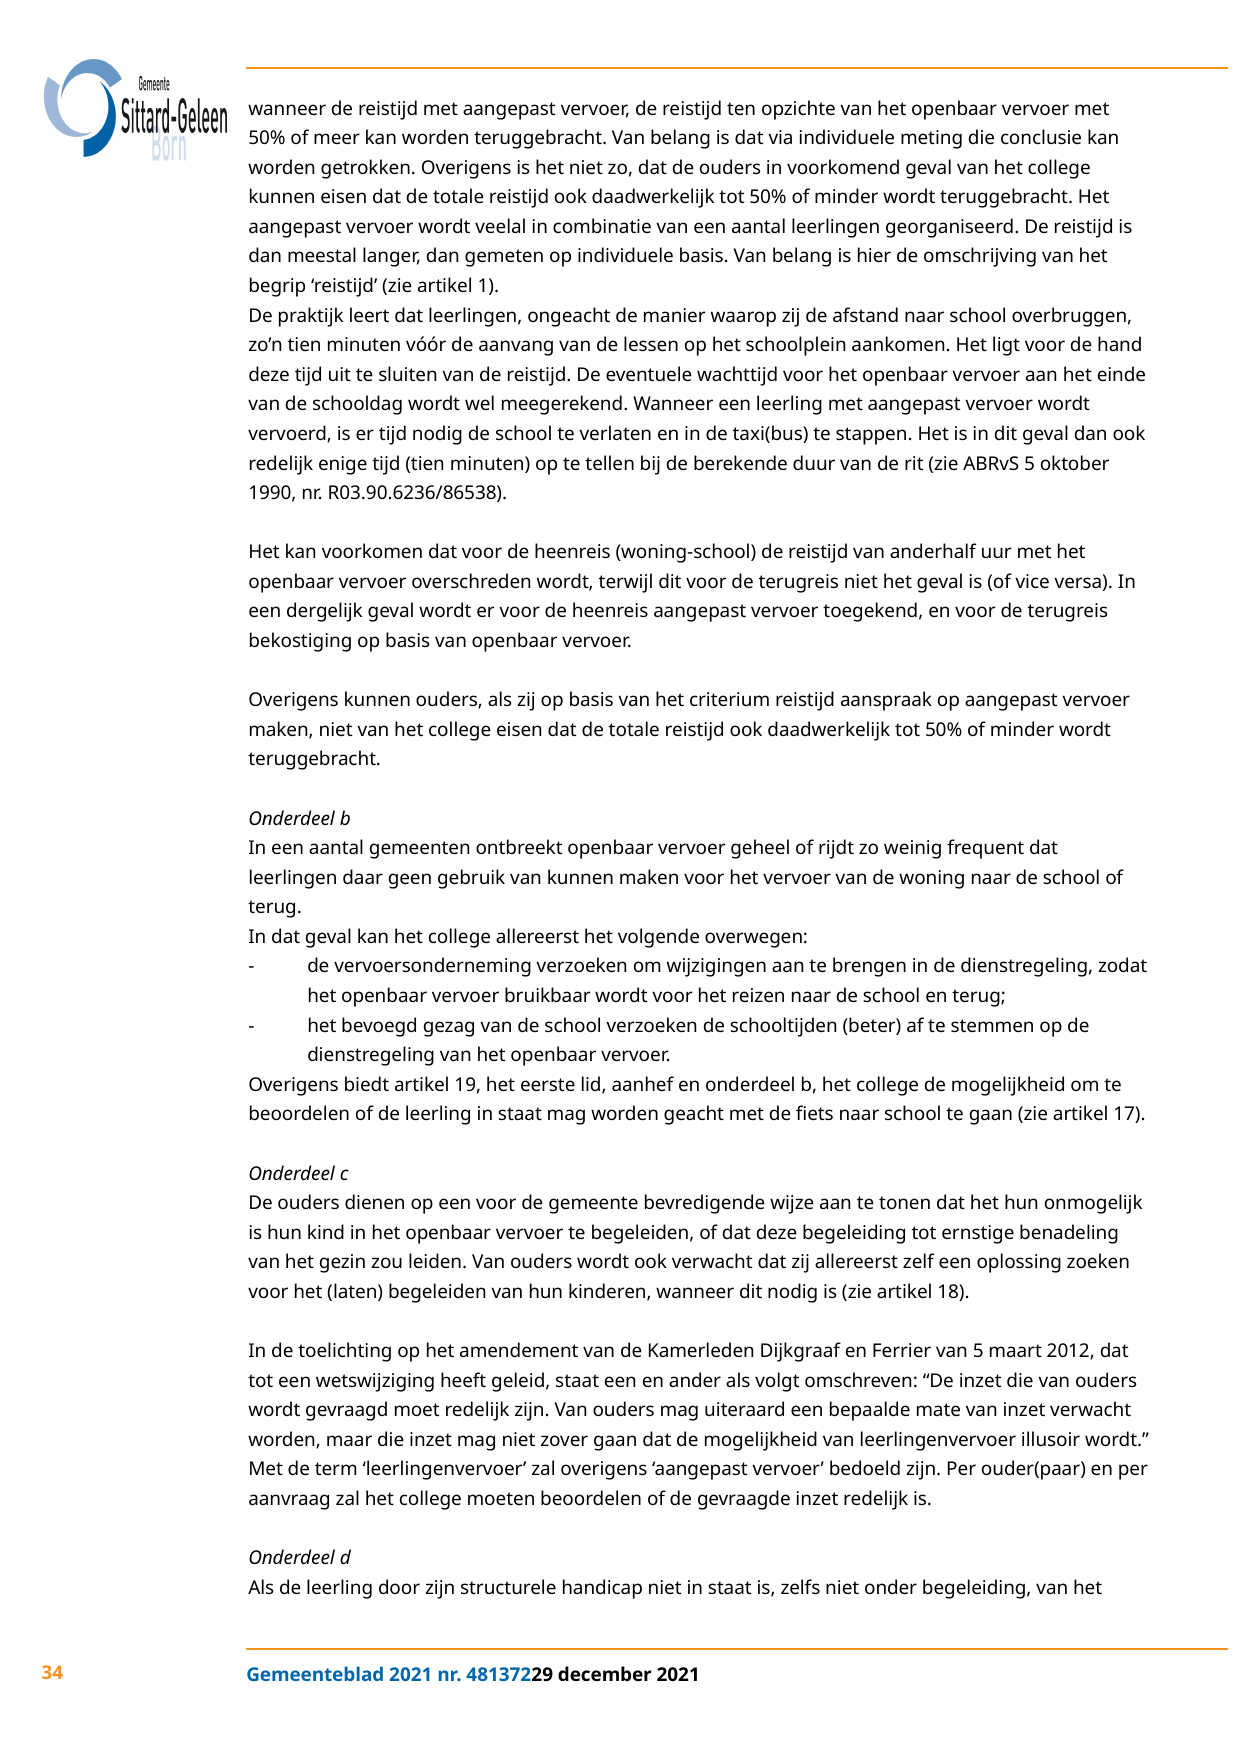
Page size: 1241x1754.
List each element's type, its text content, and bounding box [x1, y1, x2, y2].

text Onderdeel b [248, 805, 1152, 831]
text In een aantal gemeenten ontbreekt openbaar vervoer geheel of rijdt zo weinig frequent dat leerlingen daar geen gebruik van kunnen maken voor het vervoer van de woning naar de school of terug. [248, 834, 1152, 919]
list het bevoegd gezag van de school verzoeken de schooltijden (beter) af te stemmen op de dienstregeling van het openbaar vervoer. [248, 1012, 1152, 1067]
text Overigens biedt artikel 19, het eerste lid, aanhef en onderdeel b, het college de mogelijkheid om te beoordelen of de leerling in staat mag worden geacht met de fiets naar school te gaan (zie artikel 17). [248, 1071, 1152, 1126]
text Onderdeel d [248, 1544, 1152, 1570]
text Onderdeel c [248, 1160, 1152, 1186]
text wanneer de reistijd met aangepast vervoer, de reistijd ten opzichte van het openbaar vervoer met 50% of meer kan worden teruggebracht. Van belang is dat via individuele meting die conclusie kan worden getrokken. Overigens is het niet zo, dat de ouders in voorkomend geval van het college kunnen eisen dat de totale reistijd ook daadwerkelijk tot 50% of minder wordt teruggebracht. Het aangepast vervoer wordt veelal in combinatie van een aantal leerlingen georganiseerd. De reistijd is dan meestal langer, dan gemeten op individuele basis. Van belang is hier de omschrijving van het begrip ‘reistijd’ (zie artikel 1). [248, 95, 1152, 298]
text Als de leerling door zijn structurele handicap niet in staat is, zelfs niet onder begeleiding, van het [248, 1574, 1152, 1600]
text In de toelichting op het amendement van de Kamerleden Dijkgraaf en Ferrier van 5 maart 2012, dat tot een wetswijziging heeft geleid, staat een en ander als volgt omschreven: “De inzet die van ouders wordt gevraagd moet redelijk zijn. Van ouders mag uiteraard een bepaalde mate van inzet verwacht worden, maar die inzet mag niet zover gaan dat de mogelijkheid van leerlingenvervoer illusoir wordt.” [248, 1337, 1152, 1452]
picture [41, 47, 231, 172]
text In dat geval kan het college allereerst het volgende overwegen: [248, 923, 1152, 949]
text Overigens kunnen ouders, als zij op basis van het criterium reistijd aanspraak op aangepast vervoer maken, niet van het college eisen dat de totale reistijd ook daadwerkelijk tot 50% of minder wordt teruggebracht. [248, 686, 1152, 771]
text Met de term ‘leerlingenvervoer’ zal overigens ‘aangepast vervoer’ bedoeld zijn. Per ouder(paar) en per aanvraag zal het college moeten beoordelen of de gevraagde inzet redelijk is. [248, 1456, 1152, 1511]
text Het kan voorkomen dat voor de heenreis (woning-school) de reistijd van anderhalf uur met het openbaar vervoer overschreden wordt, terwijl dit voor de terugreis niet het geval is (of vice versa). In een dergelijk geval wordt er voor de heenreis aangepast vervoer toegekend, en voor de terugreis bekostiging op basis van openbaar vervoer. [248, 538, 1152, 653]
list de vervoersonderneming verzoeken om wijzigingen aan te brengen in de dienstregeling, zodat het openbaar vervoer bruikbaar wordt voor het reizen naar de school en terug; [248, 953, 1152, 1008]
text De praktijk leert dat leerlingen, ongeacht de manier waarop zij de afstand naar school overbruggen, zo’n tien minuten vóór de aanvang van de lessen op het schoolplein aankomen. Het ligt voor de hand deze tijd uit te sluiten van de reistijd. De eventuele wachttijd voor het openbaar vervoer aan het einde van de schooldag wordt wel meegerekend. Wanneer een leerling met aangepast vervoer wordt vervoerd, is er tijd nodig de school te verlaten en in de taxi(bus) te stappen. Het is in dit geval dan ook redelijk enige tijd (tien minuten) op te tellen bij de berekende duur van de rit (zie ABRvS 5 oktober 1990, nr. R03.90.6236/86538). [248, 302, 1152, 505]
text De ouders dienen op een voor de gemeente bevredigende wijze aan te tonen dat het hun onmogelijk is hun kind in het openbaar vervoer te begeleiden, of dat deze begeleiding tot ernstige benadeling van het gezin zou leiden. Van ouders wordt ook verwacht dat zij allereerst zelf een oplossing zoeken voor het (laten) begeleiden van hun kinderen, wanneer dit nodig is (zie artikel 18). [248, 1189, 1152, 1304]
